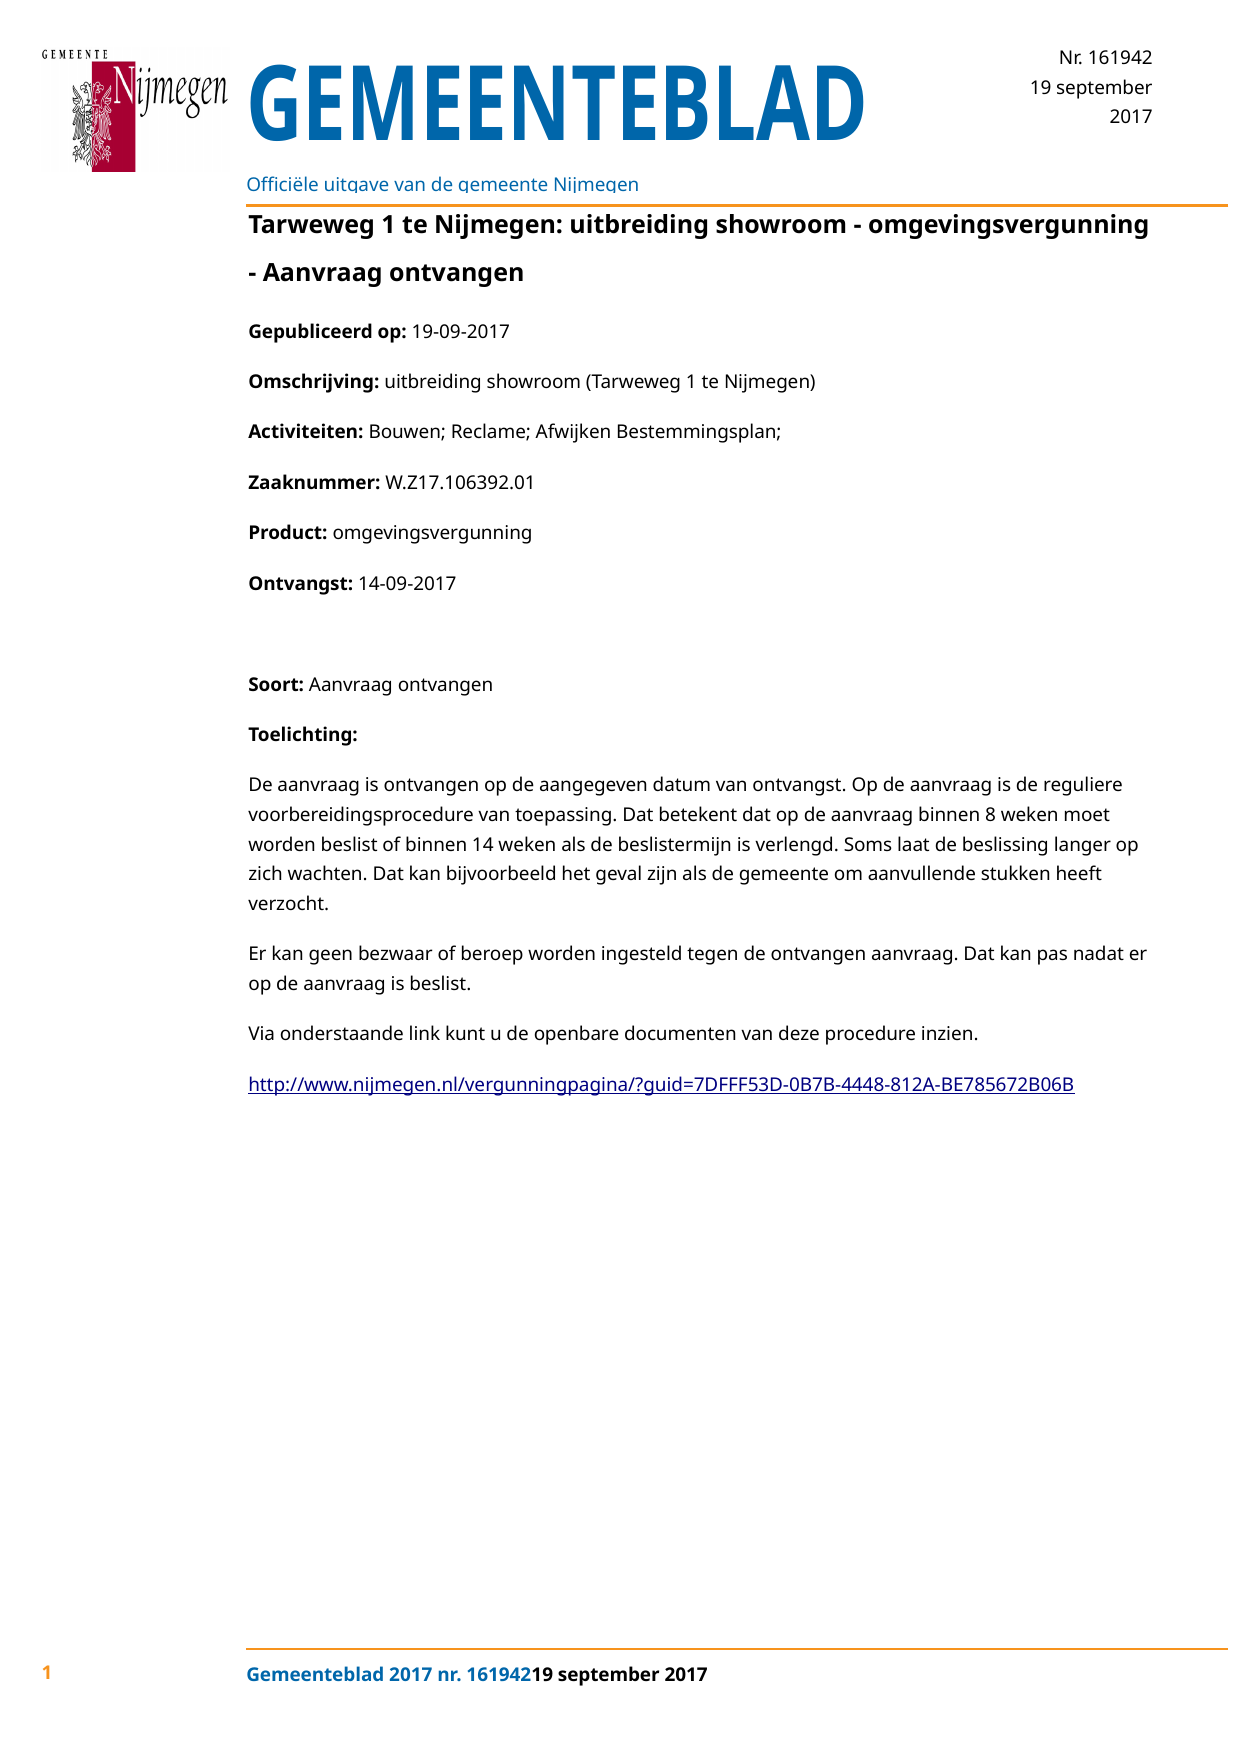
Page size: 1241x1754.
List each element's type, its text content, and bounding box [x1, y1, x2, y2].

text Tarweweg 1 te Nijmegen: uitbreiding showroom - omgevingsvergunning - Aanvraag ontvangen [248, 207, 1152, 288]
text Soort: Aanvraag ontvangen [248, 671, 1152, 697]
text http://www.nijmegen.nl/vergunningpagina/?guid=7DFFF53D-0B7B-4448-812A-BE785672B06B [248, 1071, 1152, 1097]
text Gepubliceerd op: 19-09-2017 [248, 318, 1152, 344]
text Activiteiten: Bouwen; Reclame; Afwijken Bestemmingsplan; [248, 419, 1152, 444]
text De aanvraag is ontvangen op de aangegeven datum van ontvangst. Op de aanvraag is de reguliere voorbereidingsprocedure van toepassing. Dat betekent dat op de aanvraag binnen 8 weken moet worden beslist of binnen 14 weken als de beslistermijn is verlengd. Soms laat de beslissing langer op zich wachten. Dat kan bijvoorbeeld het geval zijn als de gemeente om aanvullende stukken heeft verzocht. [248, 772, 1152, 916]
picture [41, 47, 231, 172]
text Via onderstaande link kunt u de openbare documenten van deze procedure inzien. [248, 1020, 1152, 1046]
text Er kan geen bezwaar of beroep worden ingesteld tegen de ontvangen aanvraag. Dat kan pas nadat er op de aanvraag is beslist. [248, 940, 1152, 996]
text Zaaknummer: W.Z17.106392.01 [248, 469, 1152, 495]
text Omschrijving: uitbreiding showroom (Tarweweg 1 te Nijmegen) [248, 368, 1152, 394]
text Toelichting: [248, 721, 1152, 747]
text Ontvangst: 14-09-2017 [248, 570, 1152, 596]
text Product: omgevingsvergunning [248, 519, 1152, 545]
